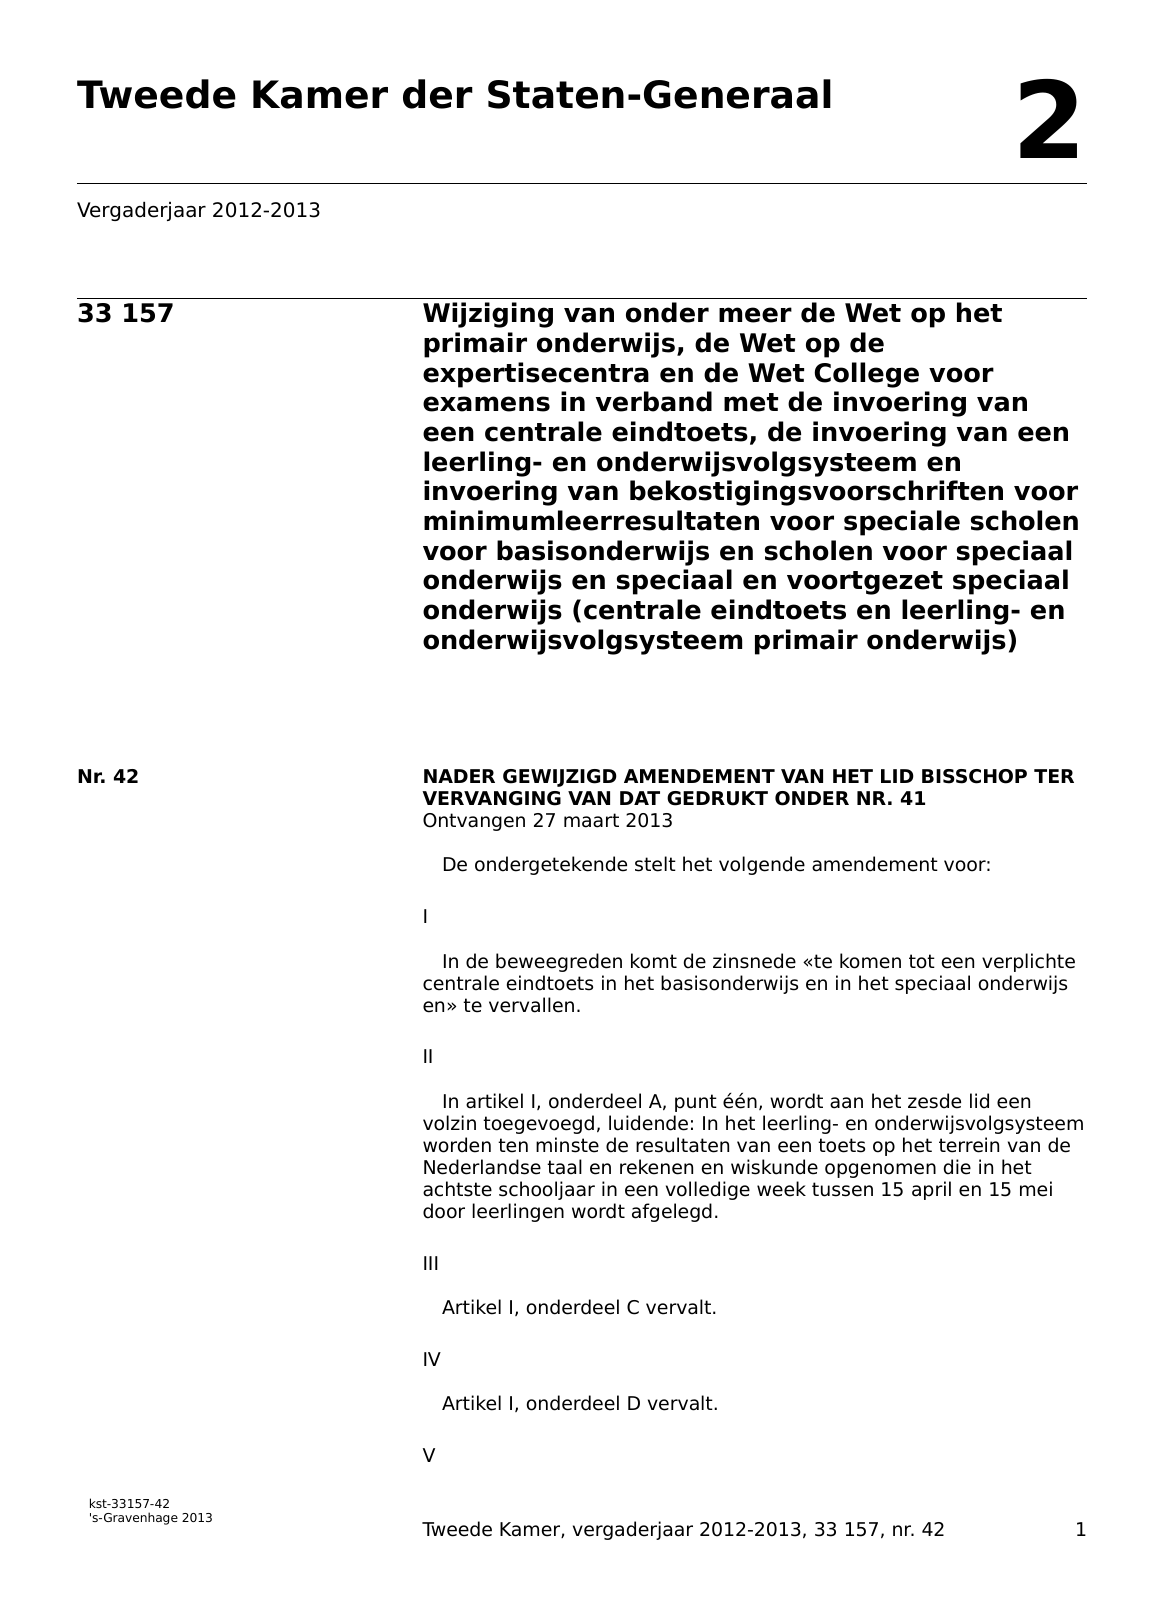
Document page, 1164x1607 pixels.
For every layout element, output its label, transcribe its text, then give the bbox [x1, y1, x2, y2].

subtitle I [422, 906, 1087, 928]
subtitle V [422, 1445, 1087, 1467]
subtitle Nr. 42 NADER GEWIJZIGD AMENDEMENT VAN HET LID BISSCHOP TER VERVANGING VAN DAT GEDRUKT ONDER NR. 41 [77, 766, 1087, 810]
text kst-33157-42 [88, 1497, 323, 1511]
text Artikel I, onderdeel D vervalt. [422, 1393, 1087, 1415]
text Ontvangen 27 maart 2013 [422, 810, 1087, 832]
text In de beweegreden komt de zinsnede «te komen tot een verplichte centrale eindtoets in het basisonderwijs en in het speciaal onderwijs en» te vervallen. [422, 951, 1087, 1016]
text In artikel I, onderdeel A, punt één, wordt aan het zesde lid een volzin toegevoegd, luidende: In het leerling- en onderwijsvolgsysteem worden ten minste de resultaten van een toets op het terrein van de Nederlandse taal en rekenen en wiskunde opgenomen die in het achtste schooljaar in een volledige week tussen 15 april en 15 mei door leerlingen wordt afgelegd. [422, 1091, 1087, 1222]
subtitle 33 157 Wijziging van onder meer de Wet op het primair onderwijs, de Wet op de expertisecentra en de Wet College voor examens in verband met de invoering van een centrale eindtoets, de invoering van een leerling- en onderwijsvolgsysteem en invoering van bekostigingsvoorschriften voor minimumleerresultaten voor speciale scholen voor basisonderwijs en scholen voor speciaal onderwijs en speciaal en voortgezet speciaal onderwijs (centrale eindtoets en leerling- en onderwijsvolgsysteem primair onderwijs) [77, 299, 1087, 655]
text De ondergetekende stelt het volgende amendement voor: [422, 854, 1087, 876]
subtitle III [422, 1252, 1087, 1274]
text Artikel I, onderdeel C vervalt. [422, 1297, 1087, 1319]
table_header Tweede Kamer der Staten-Generaal [77, 59, 886, 183]
subtitle II [422, 1046, 1087, 1068]
subtitle IV [422, 1349, 1087, 1371]
table_cell Vergaderjaar 2012-2013 [77, 184, 1087, 298]
text 's-Gravenhage 2013 [88, 1511, 323, 1525]
table_header 2 [886, 59, 1087, 183]
